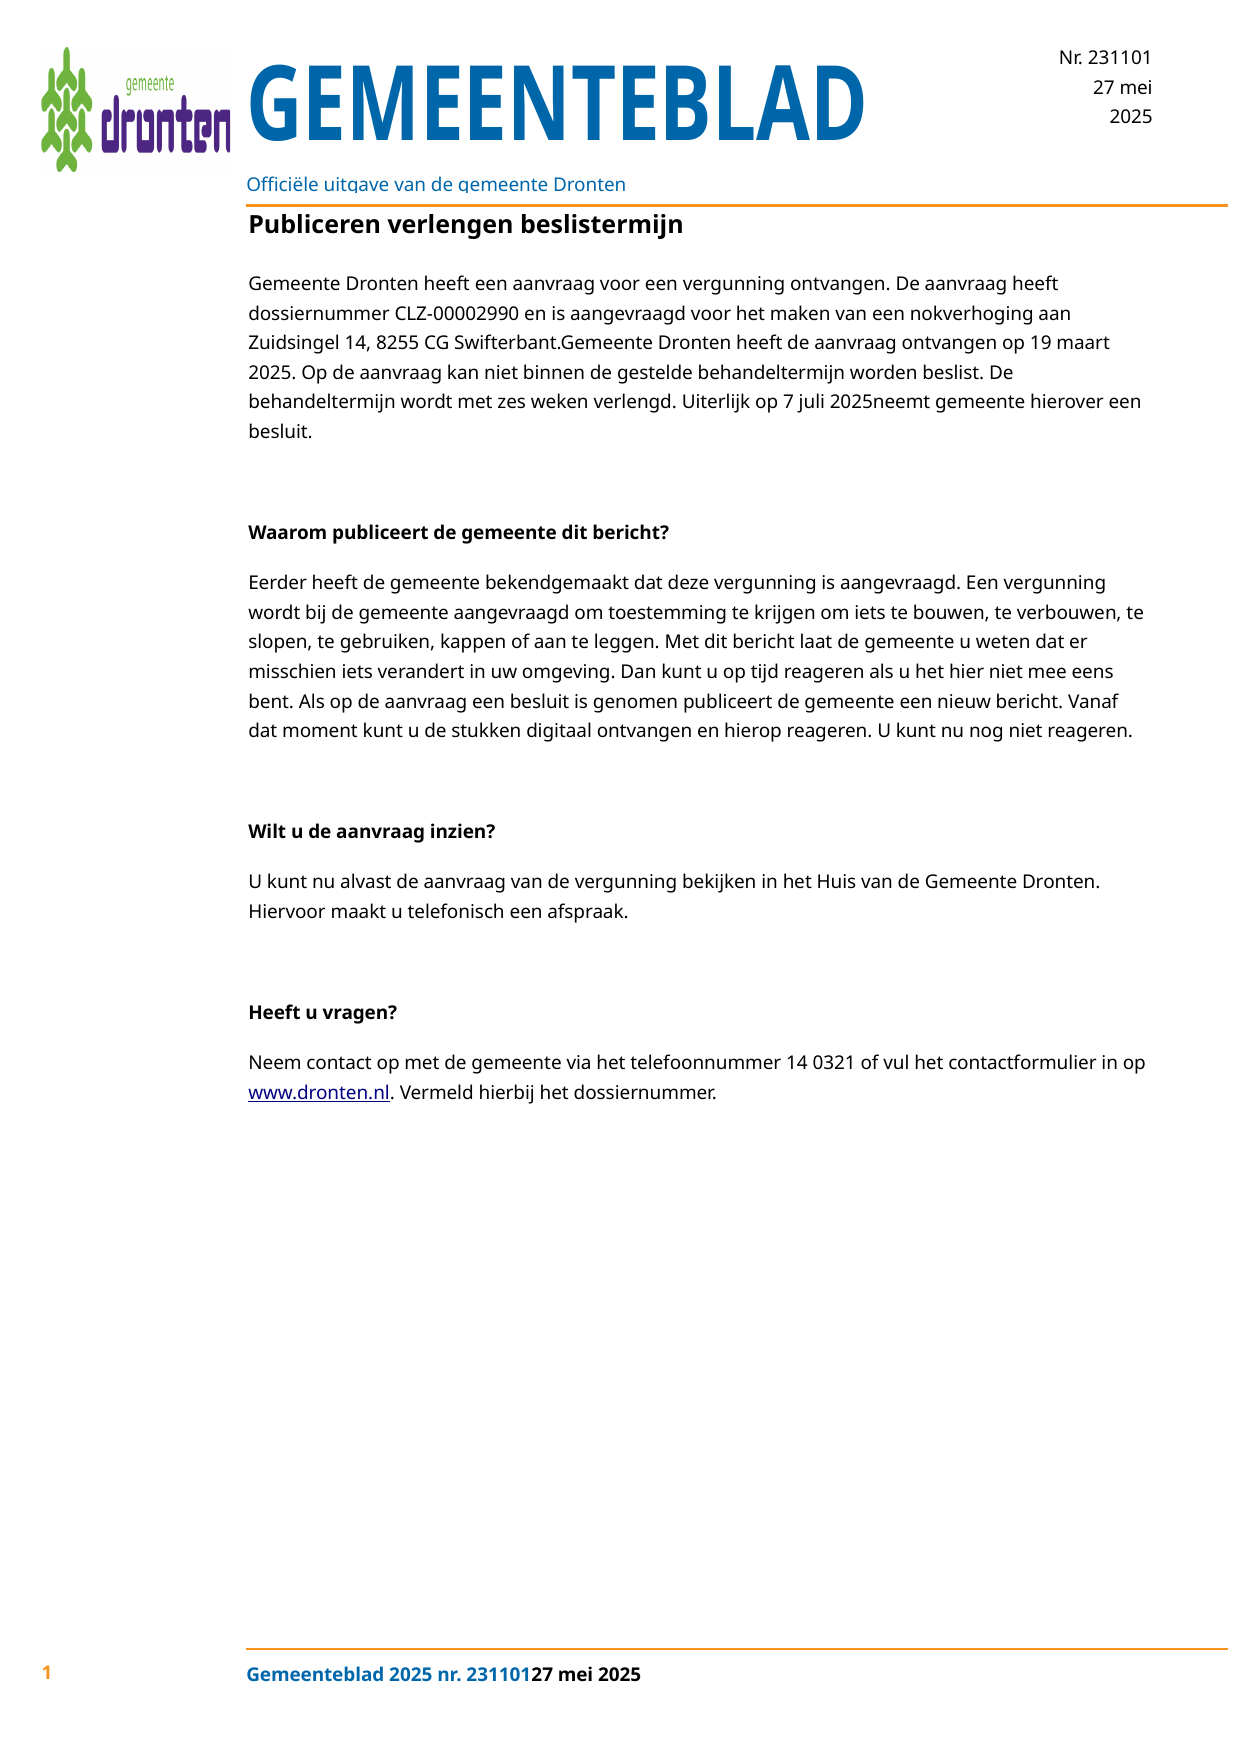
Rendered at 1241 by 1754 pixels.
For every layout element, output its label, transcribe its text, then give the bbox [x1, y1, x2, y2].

text U kunt nu alvast de aanvraag van de vergunning bekijken in het Huis van de Gemeente Dronten. Hiervoor maakt u telefonisch een afspraak. [248, 869, 1152, 924]
text Neem contact op met de gemeente via het telefoonnummer 14 0321 of vul het contactformulier in op www.dronten.nl. Vermeld hierbij het dossiernummer. [248, 1049, 1152, 1105]
text Waarom publiceert de gemeente dit bericht? [248, 519, 1152, 545]
text Publiceren verlengen beslistermijn [248, 207, 1152, 241]
text Eerder heeft de gemeente bekendgemaakt dat deze vergunning is aangevraagd. Een vergunning wordt bij de gemeente aangevraagd om toestemming te krijgen om iets te bouwen, te verbouwen, te slopen, te gebruiken, kappen of aan te leggen. Met dit bericht laat de gemeente u weten dat er misschien iets verandert in uw omgeving. Dan kunt u op tijd reageren als u het hier niet mee eens bent. Als op de aanvraag een besluit is genomen publiceert de gemeente een nieuw bericht. Vanaf dat moment kunt u de stukken digitaal ontvangen en hierop reageren. U kunt nu nog niet reageren. [248, 569, 1152, 743]
text Heeft u vragen? [248, 999, 1152, 1025]
text Wilt u de aanvraag inzien? [248, 818, 1152, 844]
text Gemeente Dronten heeft een aanvraag voor een vergunning ontvangen. De aanvraag heeft dossiernummer CLZ-00002990 en is aangevraagd voor het maken van een nokverhoging aan Zuidsingel 14, 8255 CG Swifterbant.Gemeente Dronten heeft de aanvraag ontvangen op 19 maart 2025. Op de aanvraag kan niet binnen de gestelde behandeltermijn worden beslist. De behandeltermijn wordt met zes weken verlengd. Uiterlijk op 7 juli 2025neemt gemeente hierover een besluit. [248, 270, 1152, 444]
picture [41, 47, 231, 172]
